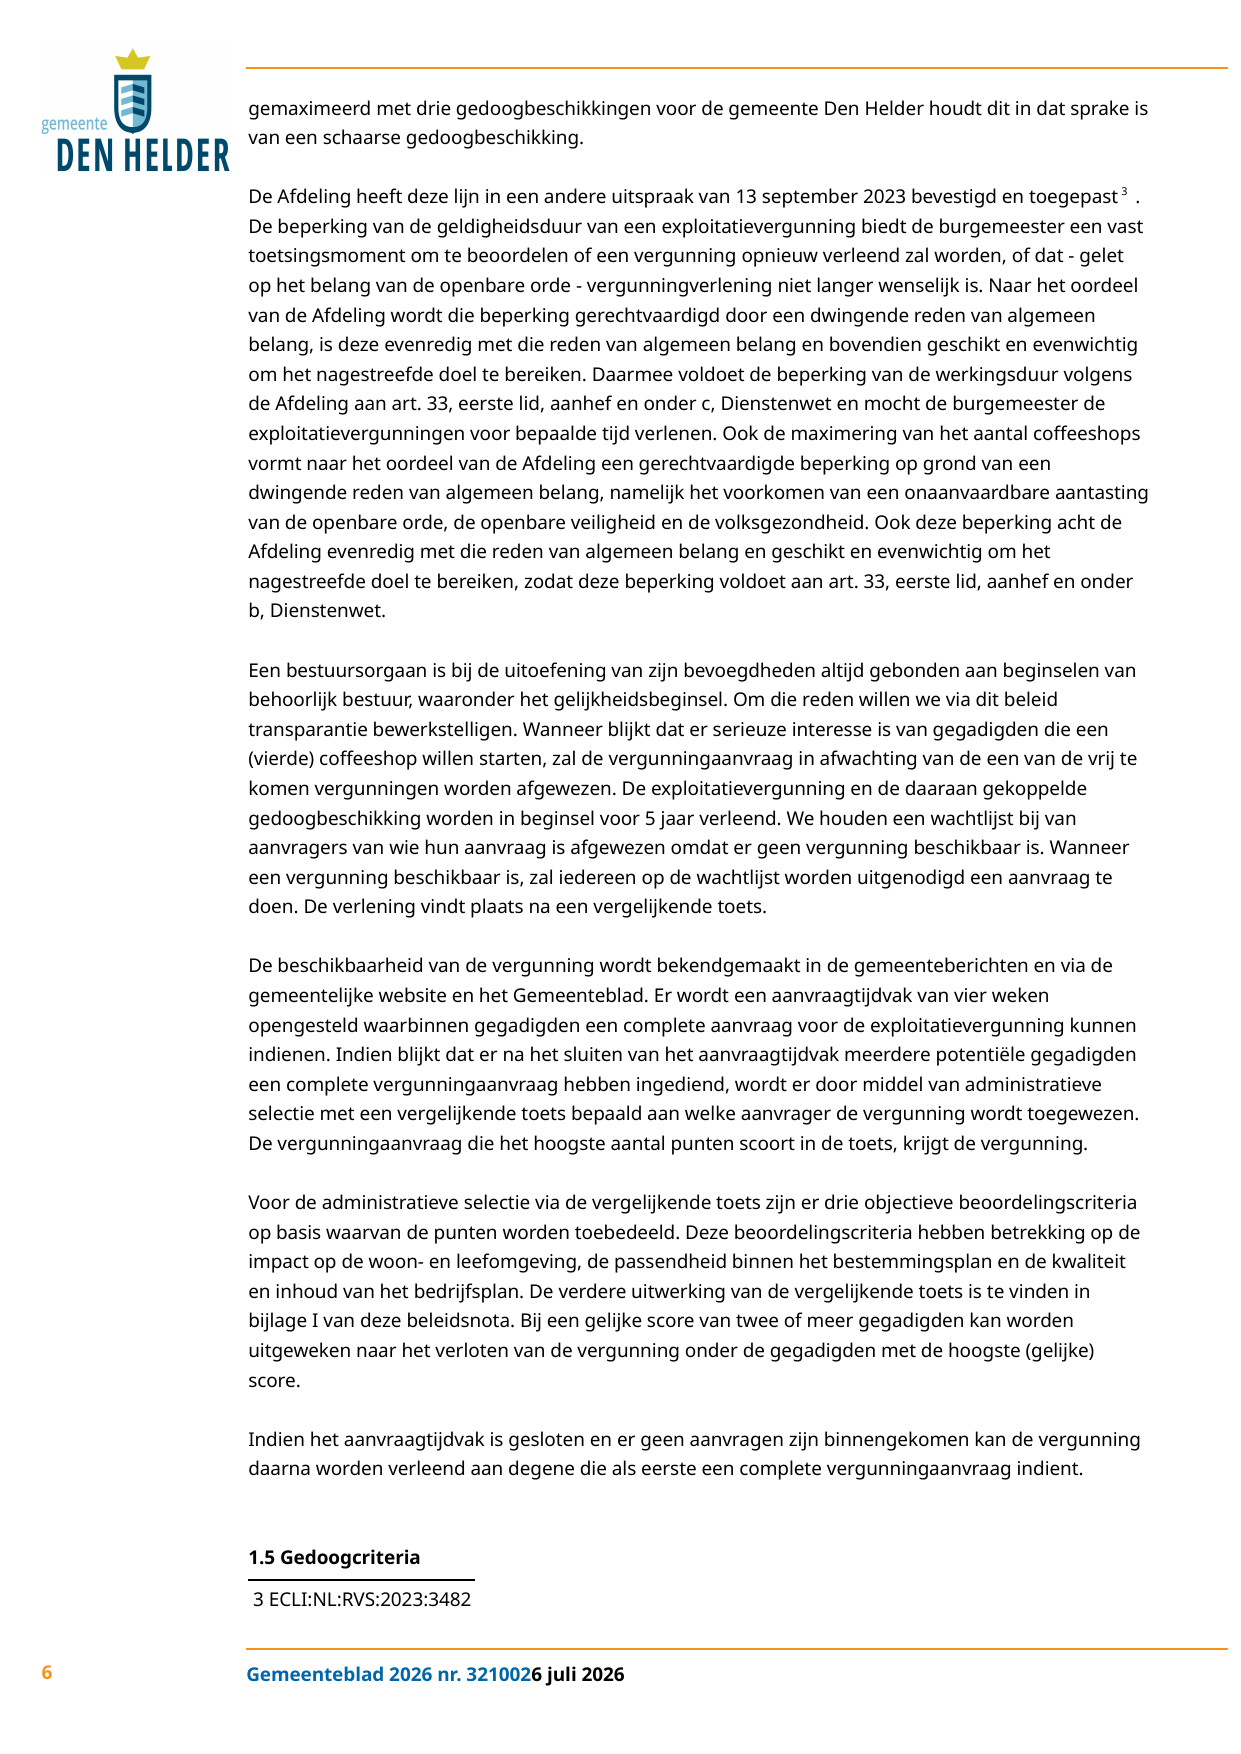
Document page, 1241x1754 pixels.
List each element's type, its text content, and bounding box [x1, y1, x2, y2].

picture [100, 154, 106, 172]
text Voor de administratieve selectie via de vergelijkende toets zijn er drie objectieve beoordelingscriteria op basis waarvan de punten worden toebedeeld. Deze beoordelingscriteria hebben betrekking op de impact op de woon- en leefomgeving, de passendheid binnen het bestemmingsplan en de kwaliteit en inhoud van het bedrijfsplan. De verdere uitwerking van de vergelijkende toets is te vinden in bijlage I van deze beleidsnota. Bij een gelijke score van twee of meer gegadigden kan worden uitgeweken naar het verloten van de vergunning onder de gegadigden met de hoogste (gelijke) score. [248, 1189, 1152, 1393]
picture [182, 144, 187, 165]
text 1.5 Gedoogcriteria [248, 1544, 1152, 1570]
text Indien het aanvraagtijdvak is gesloten en er geen aanvragen zijn binnengekomen kan de vergunning daarna worden verleend aan degene die als eerste een complete vergunningaanvraag indient. [248, 1426, 1152, 1481]
text De beschikbaarheid van de vergunning wordt bekendgemaakt in de gemeenteberichten en via de gemeentelijke website en het Gemeenteblad. Er wordt een aanvraagtijdvak van vier weken opengesteld waarbinnen gegadigden een complete aanvraag voor de exploitatievergunning kunnen indienen. Indien blijkt dat er na het sluiten van het aanvraagtijdvak meerdere potentiële gegadigden een complete vergunningaanvraag hebben ingediend, wordt er door middel van administratieve selectie met een vergelijkende toets bepaald aan welke aanvrager de vergunning wordt toegewezen. De vergunningaanvraag die het hoogste aantal punten scoort in de toets, krijgt de vergunning. [248, 953, 1152, 1156]
picture [130, 157, 135, 172]
picture [63, 144, 68, 165]
picture [220, 160, 224, 172]
text ECLI:NL:RVS:2023:3482 [248, 1586, 1152, 1612]
text Een bestuursorgaan is bij de uitoefening van zijn bevoegdheden altijd gebonden aan beginselen van behoorlijk bestuur, waaronder het gelijkheidsbeginsel. Om die reden willen we via dit beleid transparantie bewerkstelligen. Wanneer blijkt dat er serieuze interesse is van gegadigden die een (vierde) coffeeshop willen starten, zal de vergunningaanvraag in afwachting van de een van de vrij te komen vergunningen worden afgewezen. De exploitatievergunning en de daaraan gekoppelde gedoogbeschikking worden in beginsel voor 5 jaar verleend. We houden een wachtlijst bij van aanvragers van wie hun aanvraag is afgewezen omdat er geen vergunning beschikbaar is. Wanneer een vergunning beschikbaar is, zal iedereen op de wachtlijst worden uitgenodigd een aanvraag te doen. De verlening vindt plaats na een vergelijkende toets. [248, 657, 1152, 919]
picture [41, 47, 231, 172]
text De Afdeling heeft deze lijn in een andere uitspraak van 13 september 2023 bevestigd en toegepast . De beperking van de geldigheidsduur van een exploitatievergunning biedt de burgemeester een vast toetsingsmoment om te beoordelen of een vergunning opnieuw verleend zal worden, of dat - gelet op het belang van de openbare orde - vergunningverlening niet langer wenselijk is. Naar het oordeel van de Afdeling wordt die beperking gerechtvaardigd door een dwingende reden van algemeen belang, is deze evenredig met die reden van algemeen belang en bovendien geschikt en evenwichtig om het nagestreefde doel te bereiken. Daarmee voldoet de beperking van de werkingsduur volgens de Afdeling aan art. 33, eerste lid, aanhef en onder c, Dienstenwet en mocht de burgemeester de exploitatievergunningen voor bepaalde tijd verlenen. Ook de maximering van het aantal coffeeshops vormt naar het oordeel van de Afdeling een gerechtvaardigde beperking op grond van een dwingende reden van algemeen belang, namelijk het voorkomen van een onaanvaardbare aantasting van de openbare orde, de openbare veiligheid en de volksgezondheid. Ook deze beperking acht de Afdeling evenredig met die reden van algemeen belang en geschikt en evenwichtig om het nagestreefde doel te bereiken, zodat deze beperking voldoet aan art. 33, eerste lid, aanhef en onder b, Dienstenwet. [248, 183, 1152, 623]
text gemaximeerd met drie gedoogbeschikkingen voor de gemeente Den Helder houdt dit in dat sprake is van een schaarse gedoogbeschikking. [248, 95, 1152, 150]
